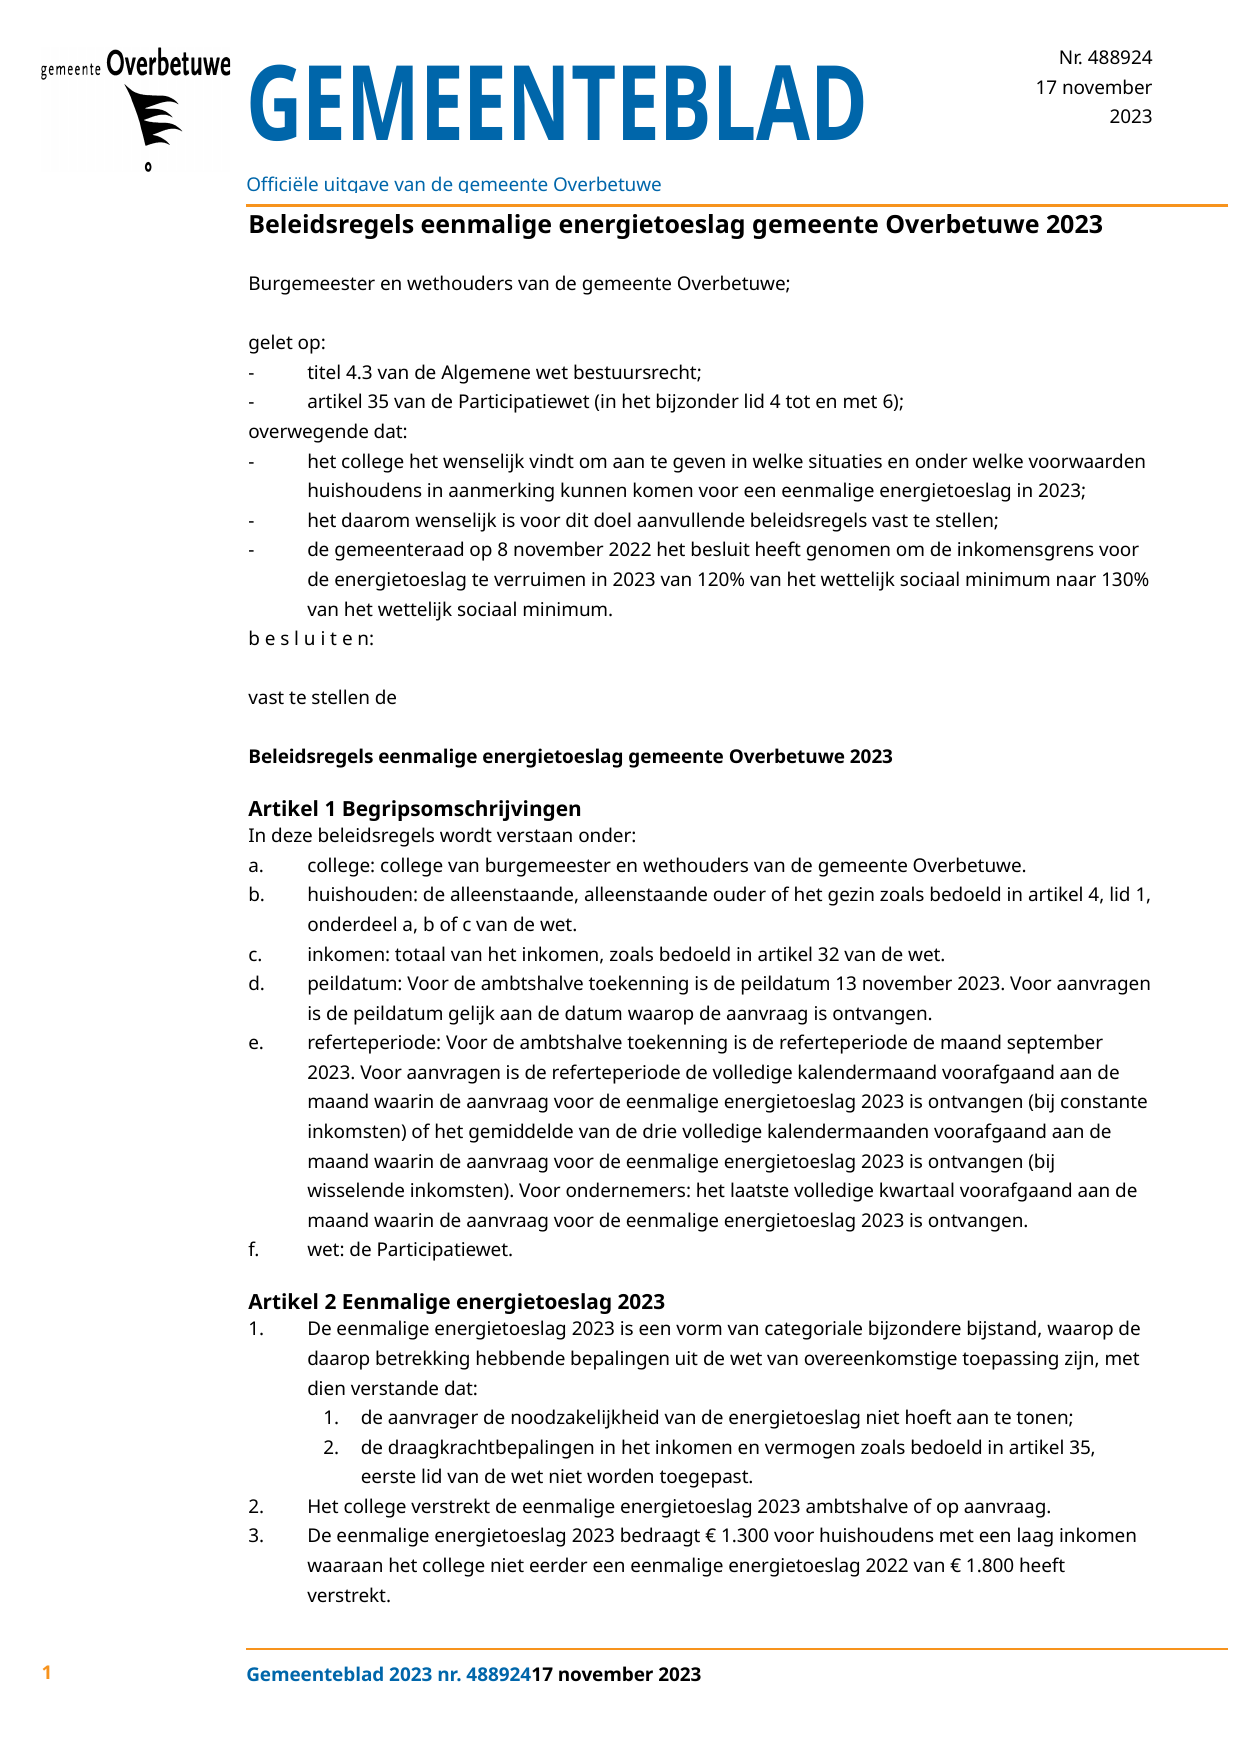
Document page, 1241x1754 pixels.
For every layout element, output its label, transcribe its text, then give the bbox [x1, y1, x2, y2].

text Artikel 2 Eenmalige energietoeslag 2023 [248, 1287, 1152, 1316]
text Beleidsregels eenmalige energietoeslag gemeente Overbetuwe 2023 [248, 207, 1152, 241]
list De eenmalige energietoeslag 2023 bedraagt € 1.300 voor huishoudens met een laag inkomen waaraan het college niet eerder een eenmalige energietoeslag 2022 van € 1.800 heeft verstrekt. [248, 1523, 1152, 1607]
list De eenmalige energietoeslag 2023 is een vorm van categoriale bijzondere bijstand, waarop de daarop betrekking hebbende bepalingen uit de wet van overeenkomstige toepassing zijn, met dien verstande dat: [248, 1316, 1152, 1400]
picture [41, 47, 231, 172]
list de draagkrachtbepalingen in het inkomen en vermogen zoals bedoeld in artikel 35, eerste lid van de wet niet worden toegepast. [323, 1434, 1152, 1489]
list wet: de Participatiewet. [248, 1237, 1152, 1262]
text b e s l u i t e n: [248, 625, 1152, 651]
text Beleidsregels eenmalige energietoeslag gemeente Overbetuwe 2023 [248, 744, 1152, 769]
text Burgemeester en wethouders van de gemeente Overbetuwe; [248, 270, 1152, 296]
list titel 4.3 van de Algemene wet bestuursrecht; [248, 359, 1152, 385]
text In deze beleidsregels wordt verstaan onder: [248, 822, 1152, 848]
text overwegende dat: [248, 418, 1152, 444]
list inkomen: totaal van het inkomen, zoals bedoeld in artikel 32 van de wet. [248, 941, 1152, 967]
text Artikel 1 Begripsomschrijvingen [248, 794, 1152, 822]
list het daarom wenselijk is voor dit doel aanvullende beleidsregels vast te stellen; [248, 507, 1152, 533]
text vast te stellen de [248, 684, 1152, 710]
list Het college verstrekt de eenmalige energietoeslag 2023 ambtshalve of op aanvraag. [248, 1493, 1152, 1519]
list de aanvrager de noodzakelijkheid van de energietoeslag niet hoeft aan te tonen; [323, 1404, 1152, 1430]
list huishouden: de alleenstaande, alleenstaande ouder of het gezin zoals bedoeld in artikel 4, lid 1, onderdeel a, b of c van de wet. [248, 882, 1152, 937]
list peildatum: Voor de ambtshalve toekenning is de peildatum 13 november 2023. Voor aanvragen is de peildatum gelijk aan de datum waarop de aanvraag is ontvangen. [248, 970, 1152, 1026]
list het college het wenselijk vindt om aan te geven in welke situaties en onder welke voorwaarden huishoudens in aanmerking kunnen komen voor een eenmalige energietoeslag in 2023; [248, 448, 1152, 503]
list college: college van burgemeester en wethouders van de gemeente Overbetuwe. [248, 852, 1152, 878]
list artikel 35 van de Participatiewet (in het bijzonder lid 4 tot en met 6); [248, 389, 1152, 414]
text gelet op: [248, 329, 1152, 355]
list de gemeenteraad op 8 november 2022 het besluit heeft genomen om de inkomensgrens voor de energietoeslag te verruimen in 2023 van 120% van het wettelijk sociaal minimum naar 130% van het wettelijk sociaal minimum. [248, 537, 1152, 621]
list referteperiode: Voor de ambtshalve toekenning is de referteperiode de maand september 2023. Voor aanvragen is de referteperiode de volledige kalendermaand voorafgaand aan de maand waarin de aanvraag voor de eenmalige energietoeslag 2023 is ontvangen (bij constante inkomsten) of het gemiddelde van de drie volledige kalendermaanden voorafgaand aan de maand waarin de aanvraag voor de eenmalige energietoeslag 2023 is ontvangen (bij wisselende inkomsten). Voor ondernemers: het laatste volledige kwartaal voorafgaand aan de maand waarin de aanvraag voor de eenmalige energietoeslag 2023 is ontvangen. [248, 1029, 1152, 1233]
